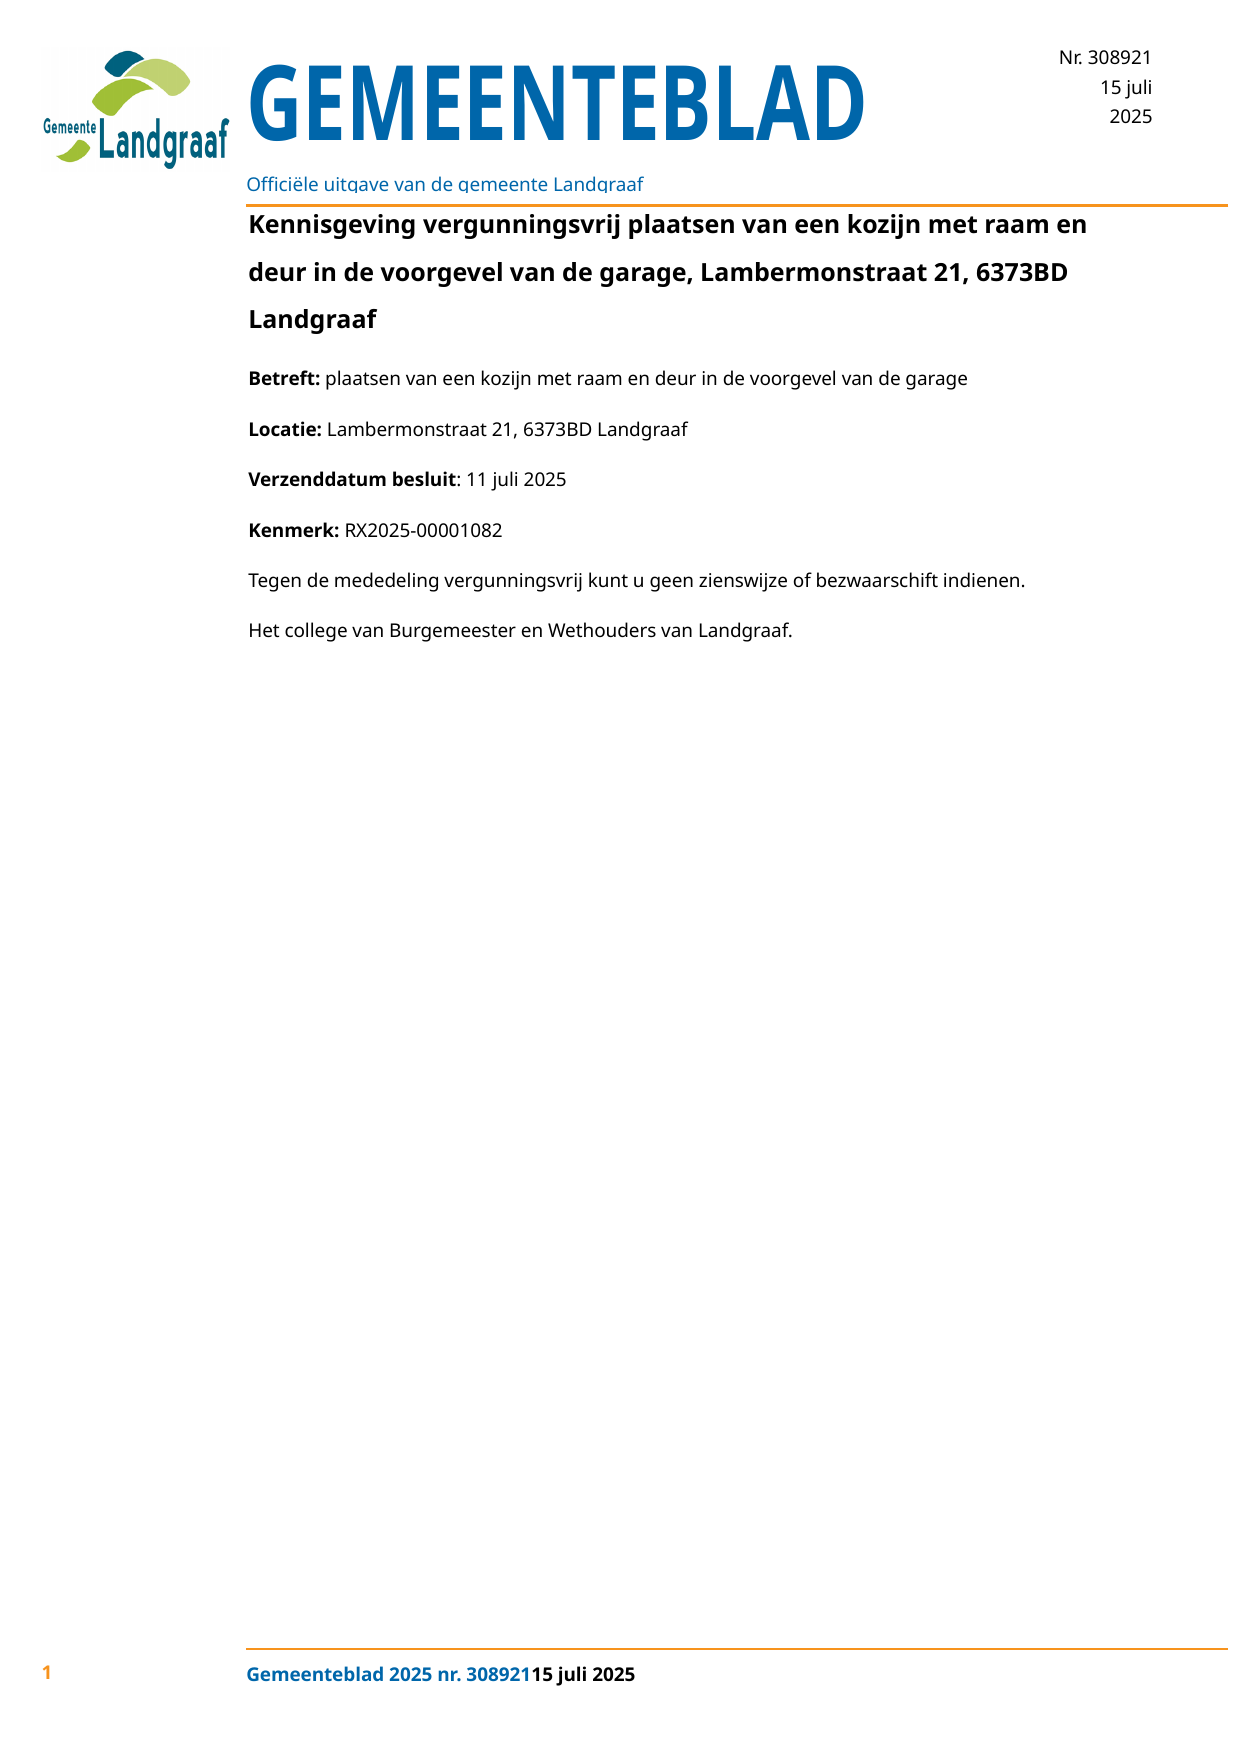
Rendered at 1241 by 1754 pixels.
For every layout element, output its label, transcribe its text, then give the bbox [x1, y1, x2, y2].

picture [41, 47, 231, 172]
text Kennisgeving vergunningsvrij plaatsen van een kozijn met raam en deur in de voorgevel van de garage, Lambermonstraat 21, 6373BD Landgraaf [248, 207, 1152, 336]
text Kenmerk: RX2025-00001082 [248, 517, 1152, 542]
text Tegen de mededeling vergunningsvrij kunt u geen zienswijze of bezwaarschift indienen. [248, 567, 1152, 593]
text Het college van Burgemeester en Wethouders van Landgraaf. [248, 618, 1152, 643]
text Verzenddatum besluit: 11 juli 2025 [248, 466, 1152, 492]
text Betreft: plaatsen van een kozijn met raam en deur in de voorgevel van de garage [248, 366, 1152, 391]
text Locatie: Lambermonstraat 21, 6373BD Landgraaf [248, 416, 1152, 442]
